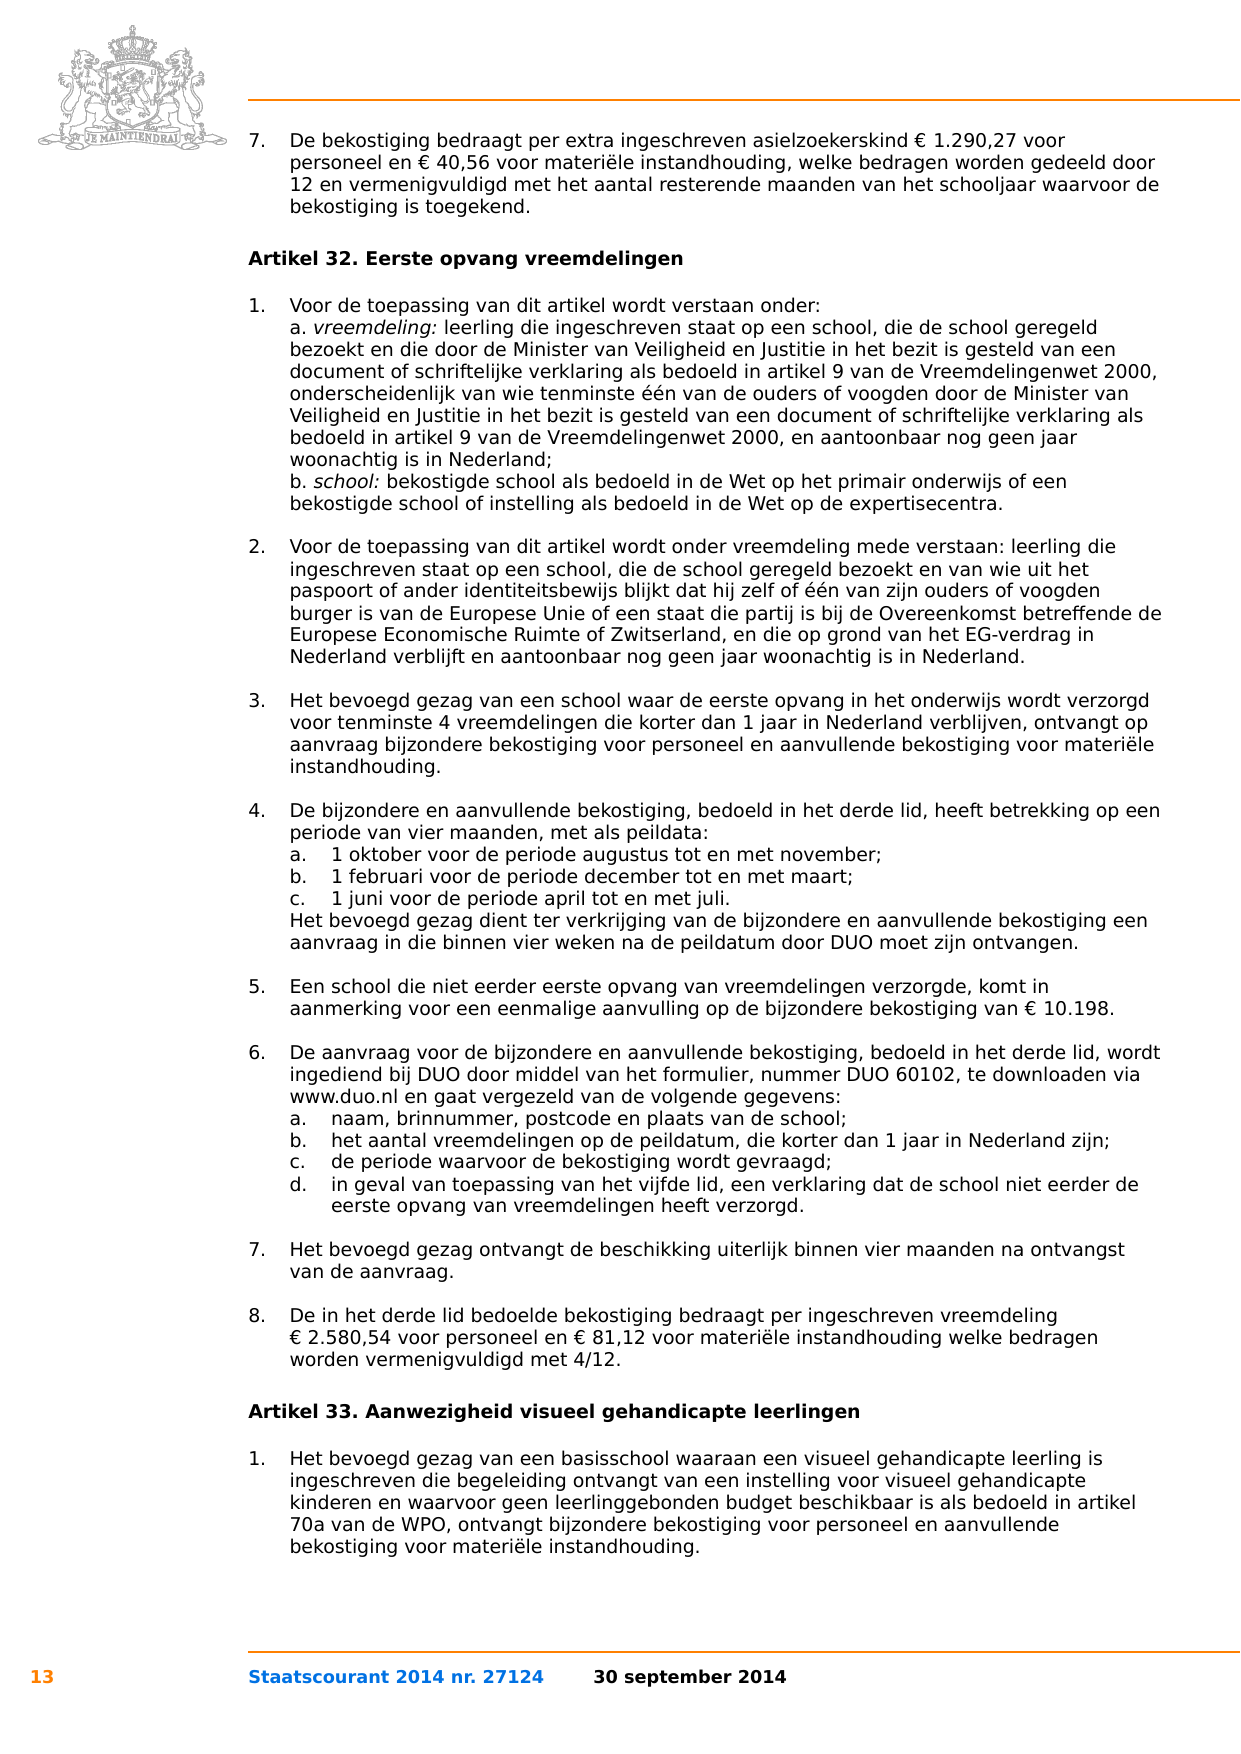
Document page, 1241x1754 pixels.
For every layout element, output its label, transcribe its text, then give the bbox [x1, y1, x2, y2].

subtitle Artikel 32. Eerste opvang vreemdelingen [248, 248, 1163, 270]
text a. naam, brinnummer, postcode en plaats van de school; [289, 1107, 1163, 1129]
text 4. De bijzondere en aanvullende bekostiging, bedoeld in het derde lid, heeft betrekking op een periode van vier maanden, met als peildata: [248, 800, 1163, 844]
text c. 1 juni voor de periode april tot en met juli. [289, 888, 1163, 910]
text 1. Voor de toepassing van dit artikel wordt verstaan onder: [248, 295, 1163, 317]
text b. het aantal vreemdelingen op de peildatum, die korter dan 1 jaar in Nederland zijn; [289, 1129, 1163, 1151]
text 7. De bekostiging bedraagt per extra ingeschreven asielzoekerskind € 1.290,27 voor personeel en € 40,56 voor materiële instandhouding, welke bedragen worden gedeeld door 12 en vermenigvuldigd met het aantal resterende maanden van het schooljaar waarvoor de bekostiging is toegekend. [248, 130, 1163, 218]
text c. de periode waarvoor de bekostiging wordt gevraagd; [289, 1151, 1163, 1173]
text 7. Het bevoegd gezag ontvangt de beschikking uiterlijk binnen vier maanden na ontvangst van de aanvraag. [248, 1239, 1163, 1283]
text d. in geval van toepassing van het vijfde lid, een verklaring dat de school niet eerder de eerste opvang van vreemdelingen heeft verzorgd. [289, 1173, 1163, 1217]
text 2. Voor de toepassing van dit artikel wordt onder vreemdeling mede verstaan: leerling die ingeschreven staat op een school, die de school geregeld bezoekt en van wie uit het paspoort of ander identiteitsbewijs blijkt dat hij zelf of één van zijn ouders of voogden burger is van de Europese Unie of een staat die partij is bij de Overeenkomst betreffende de Europese Economische Ruimte of Zwitserland, en die op grond van het EG-verdrag in Nederland verblijft en aantoonbaar nog geen jaar woonachtig is in Nederland. [248, 536, 1163, 668]
text b. school: bekostigde school als bedoeld in de Wet op het primair onderwijs of een bekostigde school of instelling als bedoeld in de Wet op de expertisecentra. [289, 471, 1163, 514]
text 5. Een school die niet eerder eerste opvang van vreemdelingen verzorgde, komt in aanmerking voor een eenmalige aanvulling op de bijzondere bekostiging van € 10.198. [248, 976, 1163, 1020]
text 8. De in het derde lid bedoelde bekostiging bedraagt per ingeschreven vreemdeling € 2.580,54 voor personeel en € 81,12 voor materiële instandhouding welke bedragen worden vermenigvuldigd met 4/12. [248, 1305, 1163, 1371]
text 6. De aanvraag voor de bijzondere en aanvullende bekostiging, bedoeld in het derde lid, wordt ingediend bij DUO door middel van het formulier, nummer DUO 60102, te downloaden via www.duo.nl en gaat vergezeld van de volgende gegevens: [248, 1042, 1163, 1107]
text 3. Het bevoegd gezag van een school waar de eerste opvang in het onderwijs wordt verzorgd voor tenminste 4 vreemdelingen die korter dan 1 jaar in Nederland verblijven, ontvangt op aanvraag bijzondere bekostiging voor personeel en aanvullende bekostiging voor materiële instandhouding. [248, 690, 1163, 778]
text b. 1 februari voor de periode december tot en met maart; [289, 866, 1163, 888]
text a. vreemdeling: leerling die ingeschreven staat op een school, die de school geregeld bezoekt en die door de Minister van Veiligheid en Justitie in het bezit is gesteld van een document of schriftelijke verklaring als bedoeld in artikel 9 van de Vreemdelingenwet 2000, onderscheidenlijk van wie tenminste één van de ouders of voogden door de Minister van Veiligheid en Justitie in het bezit is gesteld van een document of schriftelijke verklaring als bedoeld in artikel 9 van de Vreemdelingenwet 2000, en aantoonbaar nog geen jaar woonachtig is in Nederland; [289, 317, 1163, 471]
text Het bevoegd gezag dient ter verkrijging van de bijzondere en aanvullende bekostiging een aanvraag in die binnen vier weken na de peildatum door DUO moet zijn ontvangen. [289, 910, 1163, 954]
text a. 1 oktober voor de periode augustus tot en met november; [289, 844, 1163, 866]
text 1. Het bevoegd gezag van een basisschool waaraan een visueel gehandicapte leerling is ingeschreven die begeleiding ontvangt van een instelling voor visueel gehandicapte kinderen en waarvoor geen leerlinggebonden budget beschikbaar is als bedoeld in artikel 70a van de WPO, ontvangt bijzondere bekostiging voor personeel en aanvullende bekostiging voor materiële instandhouding. [248, 1448, 1163, 1558]
subtitle Artikel 33. Aanwezigheid visueel gehandicapte leerlingen [248, 1401, 1163, 1423]
picture [38, 25, 227, 150]
